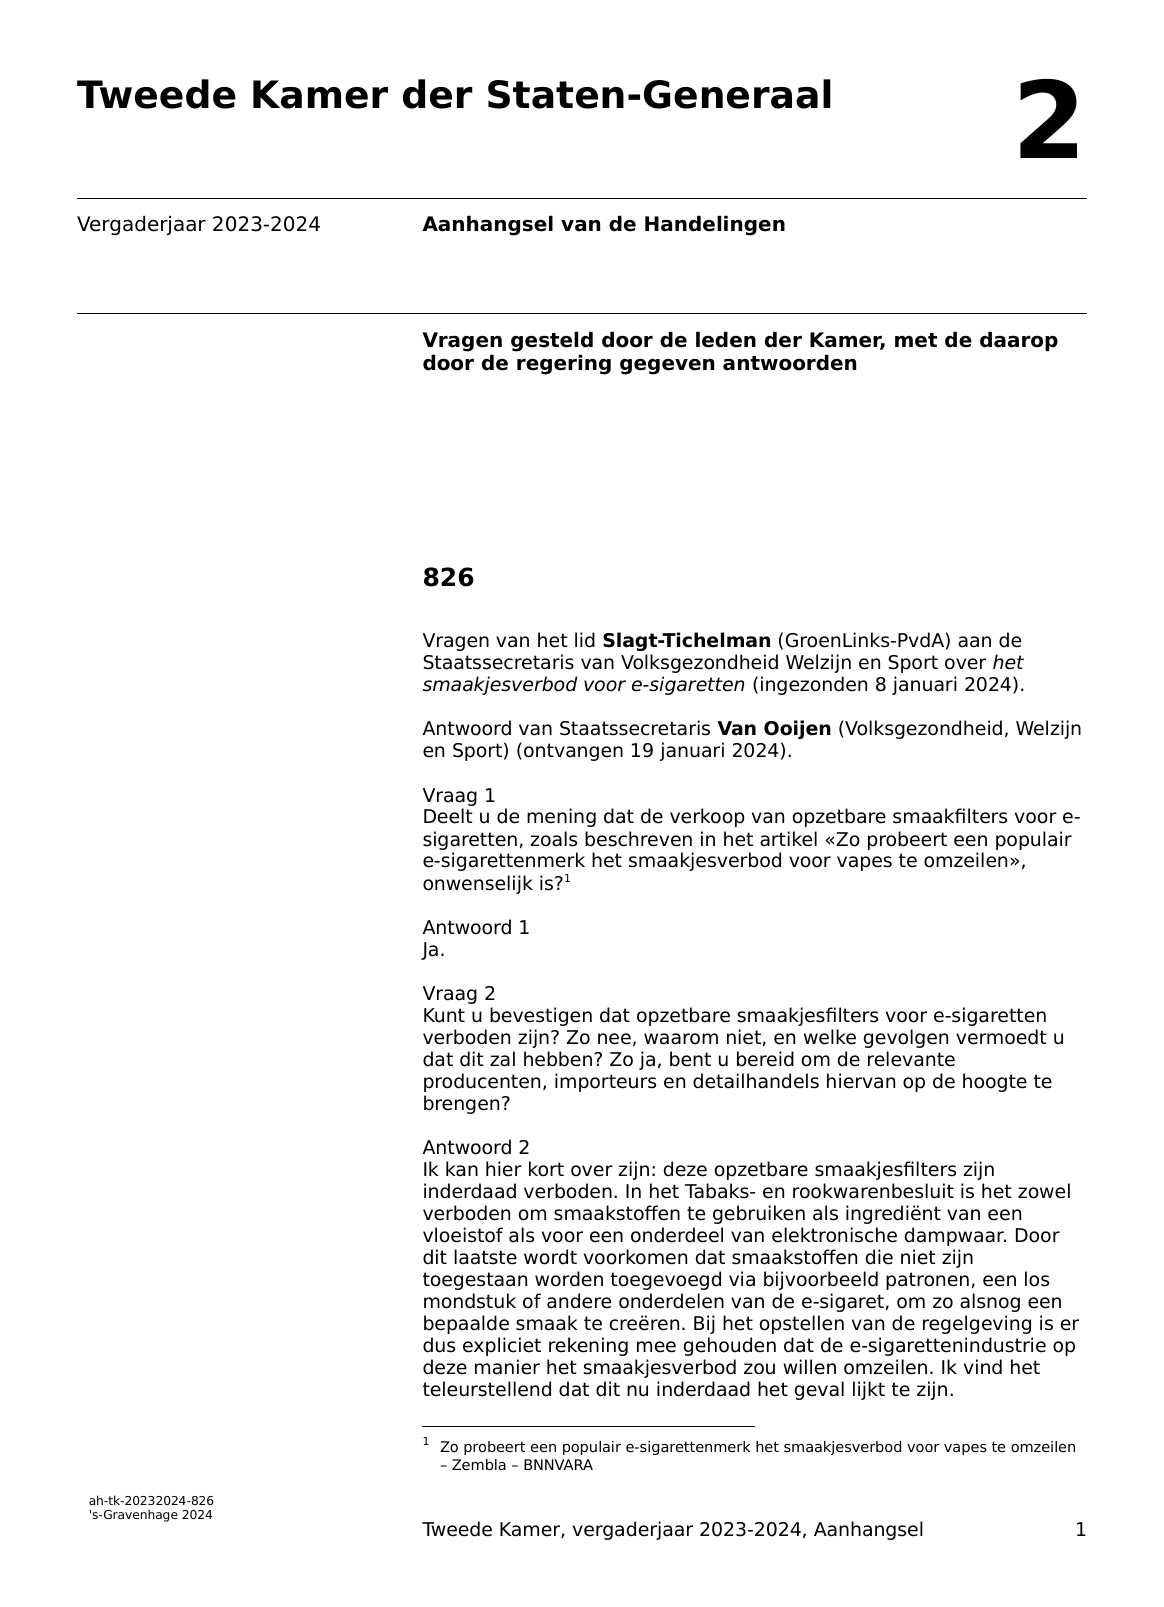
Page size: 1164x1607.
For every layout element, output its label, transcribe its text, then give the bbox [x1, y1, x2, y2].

text Ja. [422, 938, 1087, 961]
text Ik kan hier kort over zijn: deze opzetbare smaakjesfilters zijn inderdaad verboden. In het Tabaks- en rookwarenbesluit is het zowel verboden om smaakstoffen te gebruiken als ingrediënt van een vloeistof als voor een onderdeel van elektronische dampwaar. Door dit laatste wordt voorkomen dat smaakstoffen die niet zijn toegestaan worden toegevoegd via bijvoorbeeld patronen, een los mondstuk of andere onderdelen van de e-sigaret, om zo alsnog een bepaalde smaak te creëren. Bij het opstellen van de regelgeving is er dus expliciet rekening mee gehouden dat de e-sigarettenindustrie op deze manier het smaakjesverbod zou willen omzeilen. Ik vind het teleurstellend dat dit nu inderdaad het geval lijkt te zijn. [422, 1159, 1087, 1401]
text Antwoord van Staatssecretaris Van Ooijen (Volksgezondheid, Welzijn en Sport) (ontvangen 19 januari 2024). [422, 718, 1087, 762]
text Deelt u de mening dat de verkoop van opzetbare smaakfilters voor e-sigaretten, zoals beschreven in het artikel «Zo probeert een populair e-sigarettenmerk het smaakjesverbod voor vapes te omzeilen», onwenselijk is? [422, 806, 1087, 894]
text Kunt u bevestigen dat opzetbare smaakjesfilters voor e-sigaretten verboden zijn? Zo nee, waarom niet, en welke gevolgen vermoedt u dat dit zal hebben? Zo ja, bent u bereid om de relevante producenten, importeurs en detailhandels hiervan op de hoogte te brengen? [422, 1005, 1087, 1114]
text Vraag 1 [422, 784, 1087, 806]
text Antwoord 2 [422, 1137, 1087, 1159]
table_header Tweede Kamer der Staten-Generaal [77, 59, 886, 198]
table_cell Aanhangsel van de Handelingen [422, 199, 1087, 313]
text Zo probeert een populair e-sigarettenmerk het smaakjesverbod voor vapes te omzeilen – Zembla – BNNVARA [422, 1435, 1087, 1474]
text 826 [422, 563, 1087, 592]
text ah-tk-20232024-826 [88, 1494, 323, 1508]
table_header 2 [886, 59, 1087, 198]
table_cell Vergaderjaar 2023-2024 [77, 199, 422, 313]
text Antwoord 1 [422, 917, 1087, 938]
text Vraag 2 [422, 983, 1087, 1005]
text Vragen van het lid Slagt-Tichelman (GroenLinks-PvdA) aan de Staatssecretaris van Volksgezondheid Welzijn en Sport over het smaakjesverbod voor e-sigaretten (ingezonden 8 januari 2024). [422, 630, 1087, 696]
text 's-Gravenhage 2024 [88, 1508, 323, 1522]
table_cell [77, 314, 422, 375]
table_cell Vragen gesteld door de leden der Kamer, met de daarop door de regering gegeven antwoorden [422, 314, 1087, 375]
